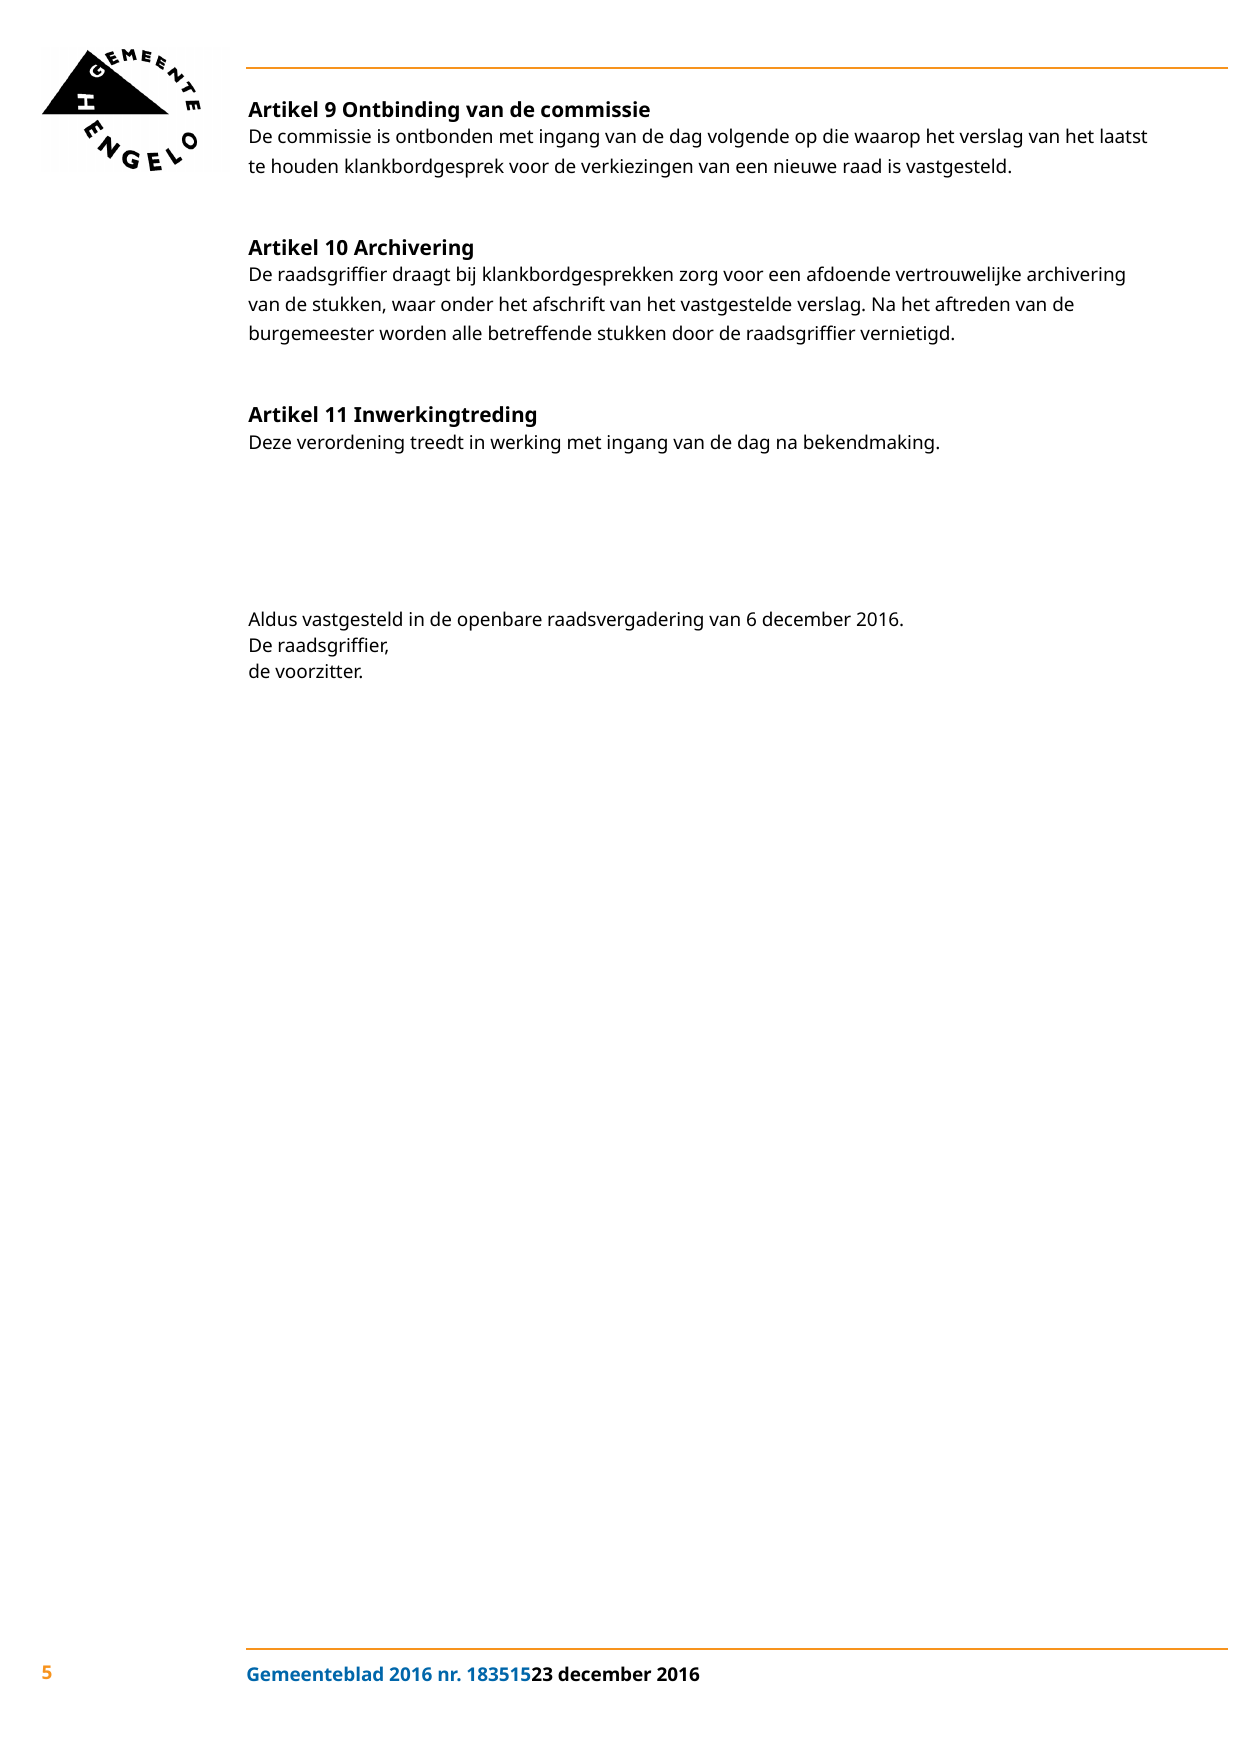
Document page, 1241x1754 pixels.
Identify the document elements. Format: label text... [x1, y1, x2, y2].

text Aldus vastgesteld in de openbare raadsvergadering van 6 december 2016. [248, 606, 1152, 632]
text De raadsgriffier, [248, 632, 1152, 658]
text Artikel 9 Ontbinding van de commissie [248, 95, 1152, 123]
text Artikel 11 Inwerkingtreding [248, 400, 1152, 429]
text Deze verordening treedt in werking met ingang van de dag na bekendmaking. [248, 429, 1152, 454]
text De raadsgriffier draagt bij klankbordgesprekken zorg voor een afdoende vertrouwelijke archivering van de stukken, waar onder het afschrift van het vastgestelde verslag. Na het aftreden van de burgemeester worden alle betreffende stukken door de raadsgriffier vernietigd. [248, 261, 1152, 346]
text de voorzitter. [248, 658, 1152, 683]
text Artikel 10 Archivering [248, 233, 1152, 261]
picture [41, 47, 231, 172]
text De commissie is ontbonden met ingang van de dag volgende op die waarop het verslag van het laatst te houden klankbordgesprek voor de verkiezingen van een nieuwe raad is vastgesteld. [248, 123, 1152, 178]
